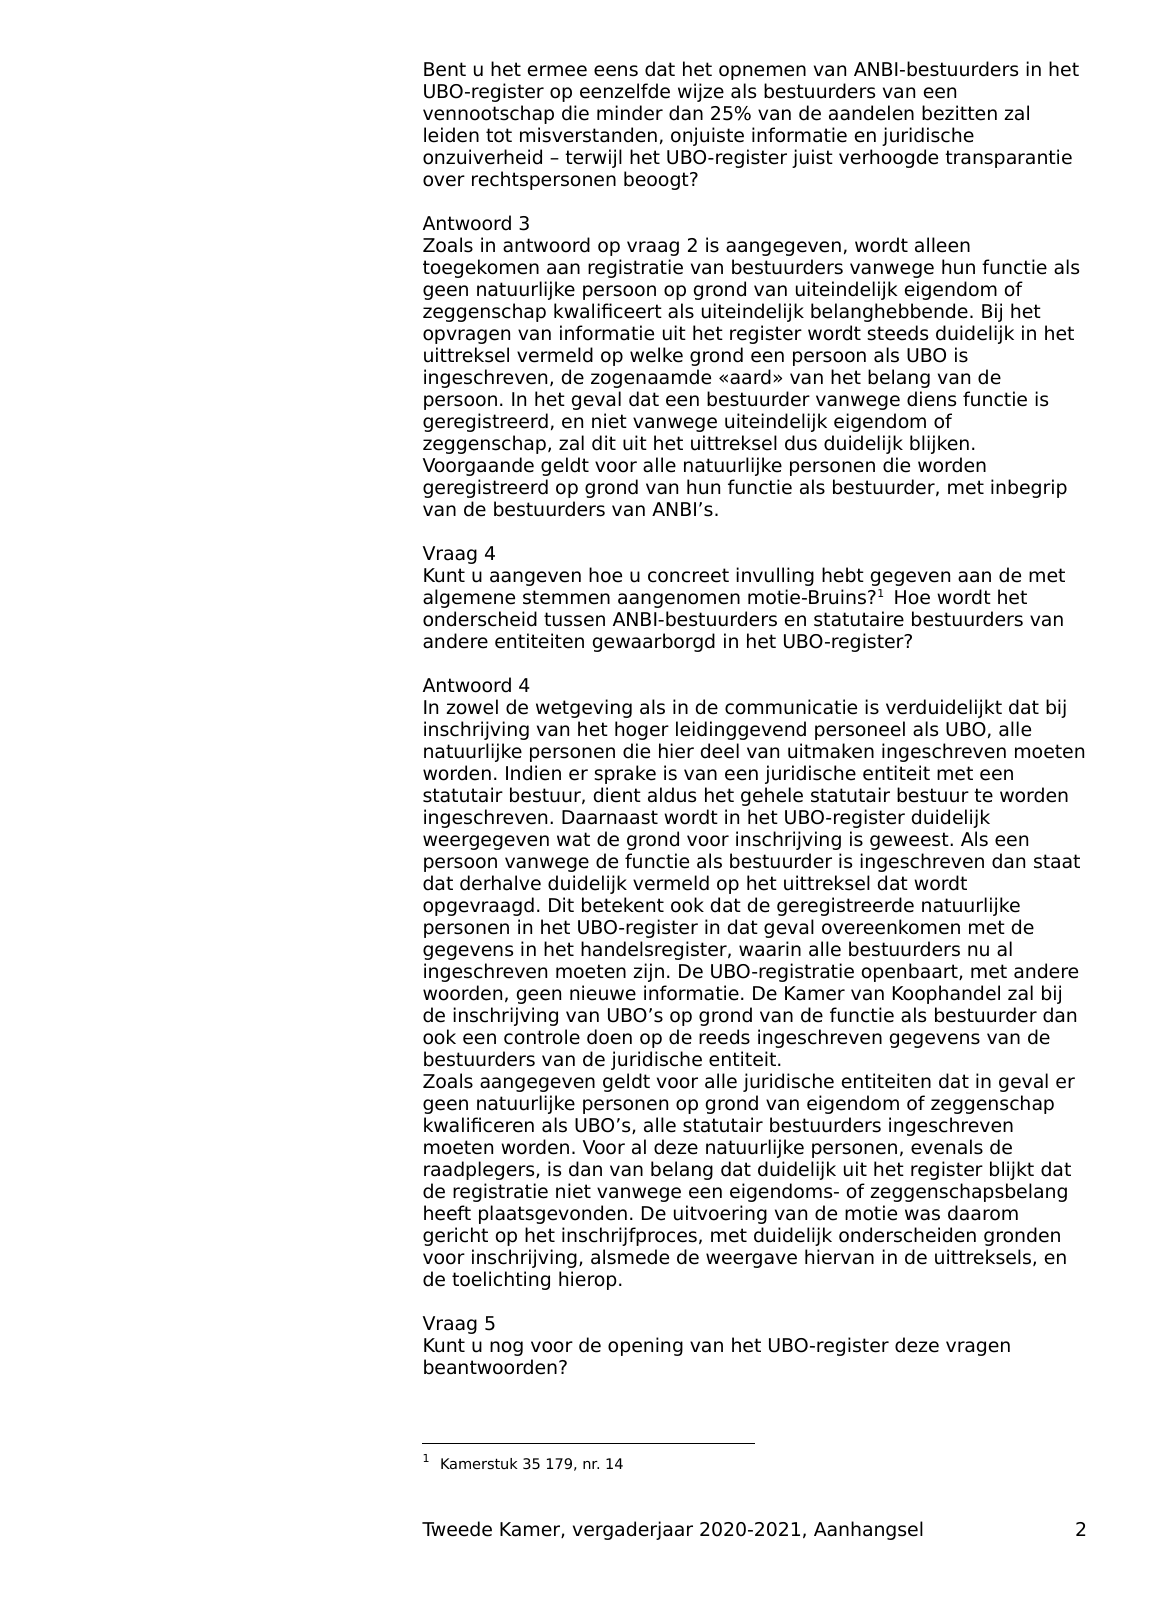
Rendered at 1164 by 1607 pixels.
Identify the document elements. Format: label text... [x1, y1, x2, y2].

text In zowel de wetgeving als in de communicatie is verduidelijkt dat bij inschrijving van het hoger leidinggevend personeel als UBO, alle natuurlijke personen die hier deel van uitmaken ingeschreven moeten worden. Indien er sprake is van een juridische entiteit met een statutair bestuur, dient aldus het gehele statutair bestuur te worden ingeschreven. Daarnaast wordt in het UBO-register duidelijk weergegeven wat de grond voor inschrijving is geweest. Als een persoon vanwege de functie als bestuurder is ingeschreven dan staat dat derhalve duidelijk vermeld op het uittreksel dat wordt opgevraagd. Dit betekent ook dat de geregistreerde natuurlijke personen in het UBO-register in dat geval overeenkomen met de gegevens in het handelsregister, waarin alle bestuurders nu al ingeschreven moeten zijn. De UBO-registratie openbaart, met andere woorden, geen nieuwe informatie. De Kamer van Koophandel zal bij de inschrijving van UBO’s op grond van de functie als bestuurder dan ook een controle doen op de reeds ingeschreven gegevens van de bestuurders van de juridische entiteit. [422, 697, 1087, 1071]
text Vraag 5 [422, 1313, 1087, 1335]
text Bent u het ermee eens dat het opnemen van ANBI-bestuurders in het UBO-register op eenzelfde wijze als bestuurders van een vennootschap die minder dan 25% van de aandelen bezitten zal leiden tot misverstanden, onjuiste informatie en juridische onzuiverheid – terwijl het UBO-register juist verhoogde transparantie over rechtspersonen beoogt? [422, 59, 1087, 191]
text Antwoord 3 [422, 213, 1087, 235]
text Zoals aangegeven geldt voor alle juridische entiteiten dat in geval er geen natuurlijke personen op grond van eigendom of zeggenschap kwalificeren als UBO’s, alle statutair bestuurders ingeschreven moeten worden. Voor al deze natuurlijke personen, evenals de raadplegers, is dan van belang dat duidelijk uit het register blijkt dat de registratie niet vanwege een eigendoms- of zeggenschapsbelang heeft plaatsgevonden. De uitvoering van de motie was daarom gericht op het inschrijfproces, met duidelijk onderscheiden gronden voor inschrijving, alsmede de weergave hiervan in de uittreksels, en de toelichting hierop. [422, 1071, 1087, 1291]
text Kunt u aangeven hoe u concreet invulling hebt gegeven aan de met algemene stemmen aangenomen motie-Bruins? Hoe wordt het onderscheid tussen ANBI-bestuurders en statutaire bestuurders van andere entiteiten gewaarborgd in het UBO-register? [422, 565, 1087, 653]
text Vraag 4 [422, 543, 1087, 565]
text Zoals in antwoord op vraag 2 is aangegeven, wordt alleen toegekomen aan registratie van bestuurders vanwege hun functie als geen natuurlijke persoon op grond van uiteindelijk eigendom of zeggenschap kwalificeert als uiteindelijk belanghebbende. Bij het opvragen van informatie uit het register wordt steeds duidelijk in het uittreksel vermeld op welke grond een persoon als UBO is ingeschreven, de zogenaamde «aard» van het belang van de persoon. In het geval dat een bestuurder vanwege diens functie is geregistreerd, en niet vanwege uiteindelijk eigendom of zeggenschap, zal dit uit het uittreksel dus duidelijk blijken. Voorgaande geldt voor alle natuurlijke personen die worden geregistreerd op grond van hun functie als bestuurder, met inbegrip van de bestuurders van ANBI’s. [422, 235, 1087, 521]
text Antwoord 4 [422, 675, 1087, 697]
text Kamerstuk 35 179, nr. 14 [422, 1452, 1087, 1474]
text Kunt u nog voor de opening van het UBO-register deze vragen beantwoorden? [422, 1335, 1087, 1379]
